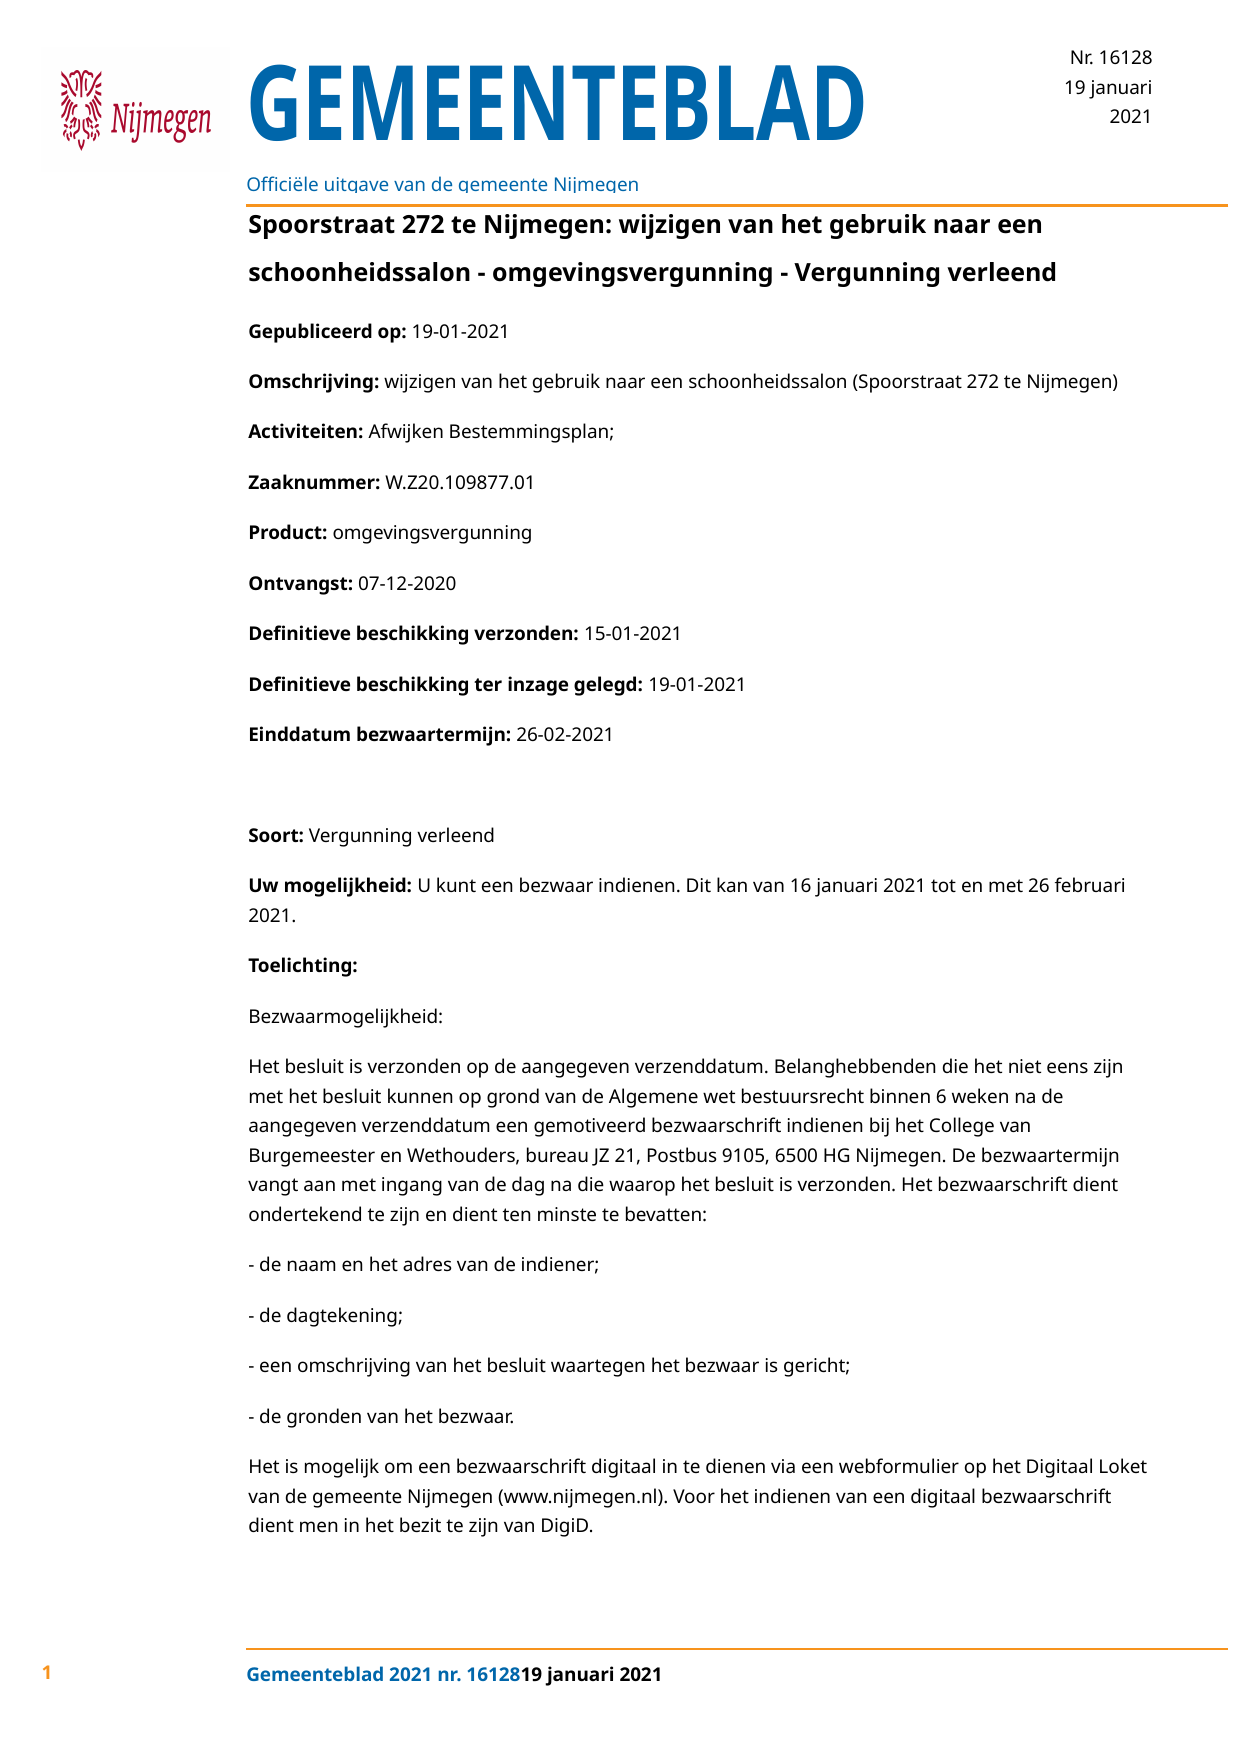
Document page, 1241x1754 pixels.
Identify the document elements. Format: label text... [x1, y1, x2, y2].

text Omschrijving: wijzigen van het gebruik naar een schoonheidssalon (Spoorstraat 272 te Nijmegen) [248, 368, 1152, 394]
text Einddatum bezwaartermijn: 26-02-2021 [248, 721, 1152, 747]
text Toelichting: [248, 952, 1152, 978]
text Bezwaarmogelijkheid: [248, 1003, 1152, 1029]
picture [41, 47, 231, 172]
text Definitieve beschikking ter inzage gelegd: 19-01-2021 [248, 671, 1152, 697]
text Zaaknummer: W.Z20.109877.01 [248, 469, 1152, 495]
text - de dagtekening; [248, 1302, 1152, 1328]
text Ontvangst: 07-12-2020 [248, 570, 1152, 596]
text Spoorstraat 272 te Nijmegen: wijzigen van het gebruik naar een schoonheidssalon - omgevingsvergunning - Vergunning verleend [248, 207, 1152, 288]
text - een omschrijving van het besluit waartegen het bezwaar is gericht; [248, 1352, 1152, 1378]
text Het besluit is verzonden op de aangegeven verzenddatum. Belanghebbenden die het niet eens zijn met het besluit kunnen op grond van de Algemene wet bestuursrecht binnen 6 weken na de aangegeven verzenddatum een gemotiveerd bezwaarschrift indienen bij het College van Burgemeester en Wethouders, bureau JZ 21, Postbus 9105, 6500 HG Nijmegen. De bezwaartermijn vangt aan met ingang van de dag na die waarop het besluit is verzonden. Het bezwaarschrift dient ondertekend te zijn en dient ten minste te bevatten: [248, 1053, 1152, 1227]
text Uw mogelijkheid: U kunt een bezwaar indienen. Dit kan van 16 januari 2021 tot en met 26 februari 2021. [248, 872, 1152, 928]
text Activiteiten: Afwijken Bestemmingsplan; [248, 419, 1152, 444]
text Het is mogelijk om een bezwaarschrift digitaal in te dienen via een webformulier op het Digitaal Loket van de gemeente Nijmegen (www.nijmegen.nl). Voor het indienen van een digitaal bezwaarschrift dient men in het bezit te zijn van DigiD. [248, 1453, 1152, 1538]
text Product: omgevingsvergunning [248, 519, 1152, 545]
text Gepubliceerd op: 19-01-2021 [248, 318, 1152, 344]
text Soort: Vergunning verleend [248, 822, 1152, 848]
text - de naam en het adres van de indiener; [248, 1252, 1152, 1277]
text Definitieve beschikking verzonden: 15-01-2021 [248, 620, 1152, 646]
text - de gronden van het bezwaar. [248, 1403, 1152, 1429]
